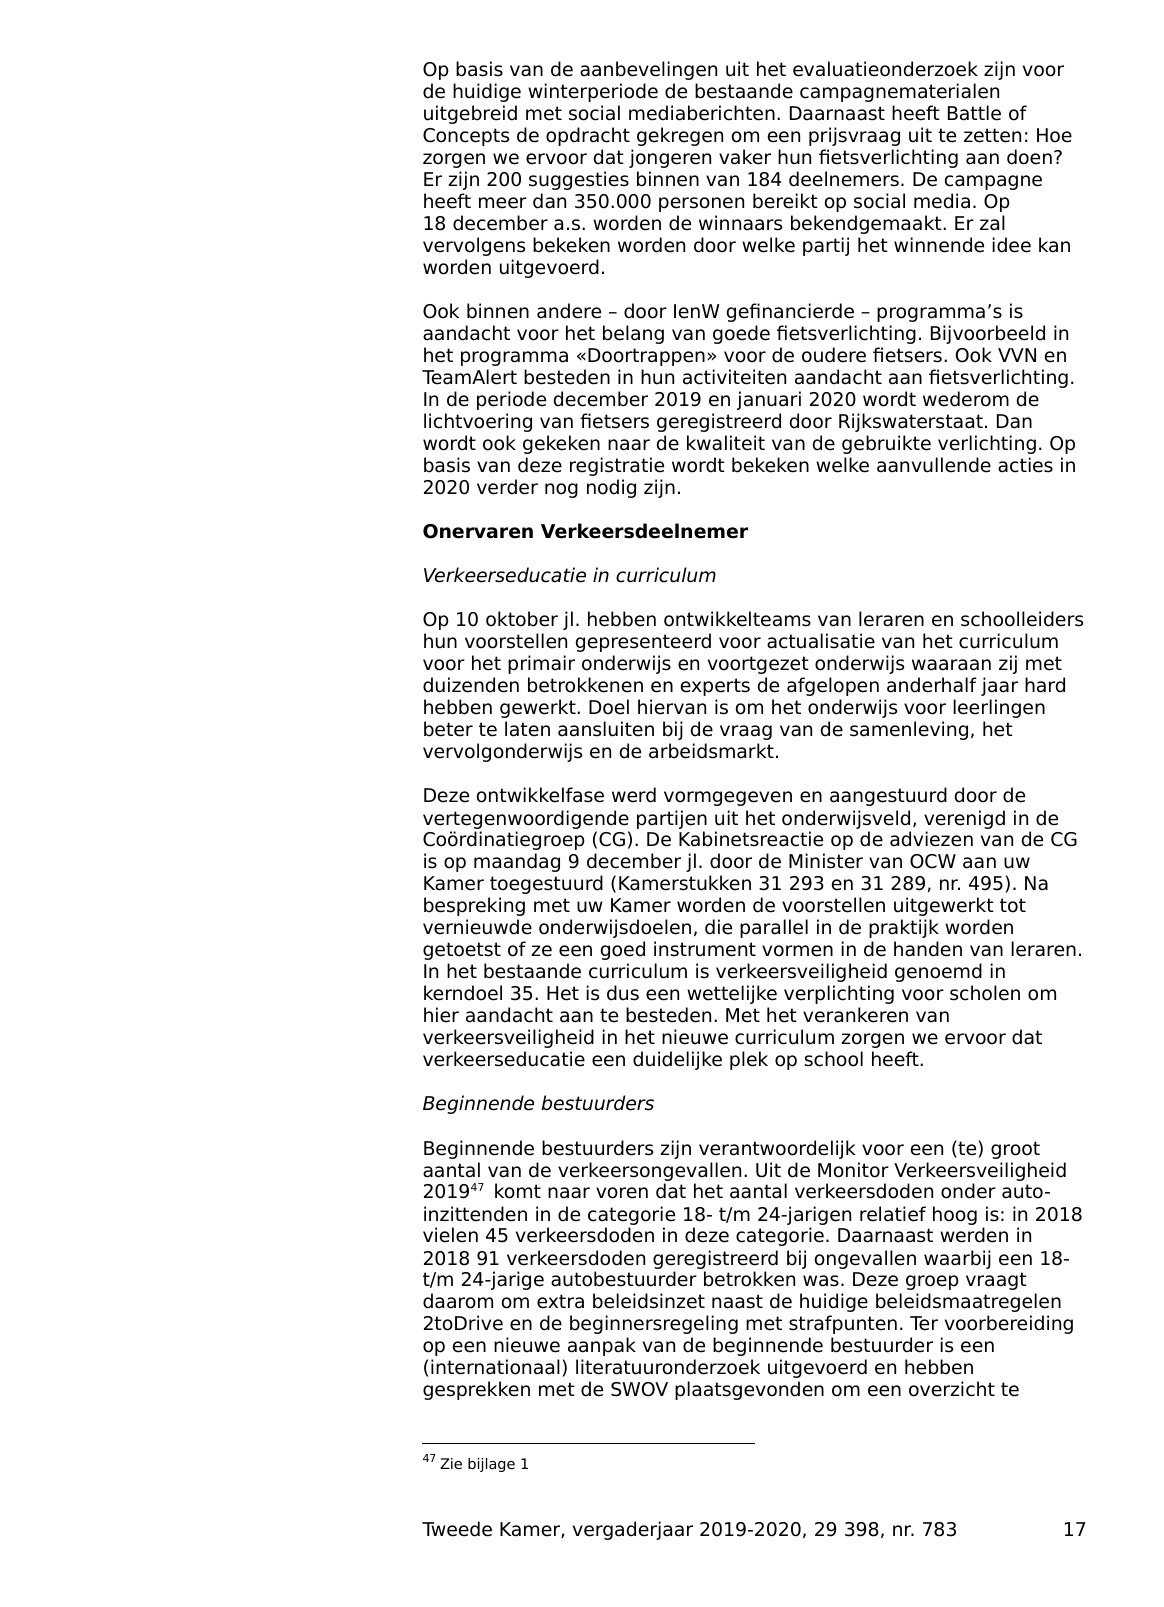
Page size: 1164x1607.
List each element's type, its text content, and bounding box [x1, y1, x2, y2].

text Ook binnen andere – door IenW gefinancierde – programma’s is aandacht voor het belang van goede fietsverlichting. Bijvoorbeeld in het programma «Doortrappen» voor de oudere fietsers. Ook VVN en TeamAlert besteden in hun activiteiten aandacht aan fietsverlichting. In de periode december 2019 en januari 2020 wordt wederom de lichtvoering van fietsers geregistreerd door Rijkswaterstaat. Dan wordt ook gekeken naar de kwaliteit van de gebruikte verlichting. Op basis van deze registratie wordt bekeken welke aanvullende acties in 2020 verder nog nodig zijn. [422, 301, 1087, 499]
subtitle Beginnende bestuurders [422, 1093, 1087, 1115]
subtitle Onervaren Verkeersdeelnemer [422, 521, 1087, 543]
text Deze ontwikkelfase werd vormgegeven en aangestuurd door de vertegenwoordigende partijen uit het onderwijsveld, verenigd in de Coördinatiegroep (CG). De Kabinetsreactie op de adviezen van de CG is op maandag 9 december jl. door de Minister van OCW aan uw Kamer toegestuurd (Kamerstukken 31 293 en 31 289, nr. 495). Na bespreking met uw Kamer worden de voorstellen uitgewerkt tot vernieuwde onderwijsdoelen, die parallel in de praktijk worden getoetst of ze een goed instrument vormen in de handen van leraren. In het bestaande curriculum is verkeersveiligheid genoemd in kerndoel 35. Het is dus een wettelijke verplichting voor scholen om hier aandacht aan te besteden. Met het verankeren van verkeersveiligheid in het nieuwe curriculum zorgen we ervoor dat verkeerseducatie een duidelijke plek op school heeft. [422, 785, 1087, 1071]
text Beginnende bestuurders zijn verantwoordelijk voor een (te) groot aantal van de verkeersongevallen. Uit de Monitor Verkeersveiligheid 2019 komt naar voren dat het aantal verkeersdoden onder auto-inzittenden in de categorie 18- t/m 24-jarigen relatief hoog is: in 2018 vielen 45 verkeersdoden in deze categorie. Daarnaast werden in 2018 91 verkeersdoden geregistreerd bij ongevallen waarbij een 18- t/m 24-jarige autobestuurder betrokken was. Deze groep vraagt daarom om extra beleidsinzet naast de huidige beleidsmaatregelen 2toDrive en de beginnersregeling met strafpunten. Ter voorbereiding op een nieuwe aanpak van de beginnende bestuurder is een (internationaal) literatuuronderzoek uitgevoerd en hebben gesprekken met de SWOV plaatsgevonden om een overzicht te [422, 1137, 1087, 1401]
subtitle Verkeerseducatie in curriculum [422, 565, 1087, 587]
text Zie bijlage 1 [422, 1452, 1087, 1474]
text Op basis van de aanbevelingen uit het evaluatieonderzoek zijn voor de huidige winterperiode de bestaande campagnematerialen uitgebreid met social mediaberichten. Daarnaast heeft Battle of Concepts de opdracht gekregen om een prijsvraag uit te zetten: Hoe zorgen we ervoor dat jongeren vaker hun fietsverlichting aan doen? Er zijn 200 suggesties binnen van 184 deelnemers. De campagne heeft meer dan 350.000 personen bereikt op social media. Op 18 december a.s. worden de winnaars bekendgemaakt. Er zal vervolgens bekeken worden door welke partij het winnende idee kan worden uitgevoerd. [422, 59, 1087, 279]
text Op 10 oktober jl. hebben ontwikkelteams van leraren en schoolleiders hun voorstellen gepresenteerd voor actualisatie van het curriculum voor het primair onderwijs en voortgezet onderwijs waaraan zij met duizenden betrokkenen en experts de afgelopen anderhalf jaar hard hebben gewerkt. Doel hiervan is om het onderwijs voor leerlingen beter te laten aansluiten bij de vraag van de samenleving, het vervolgonderwijs en de arbeidsmarkt. [422, 609, 1087, 763]
